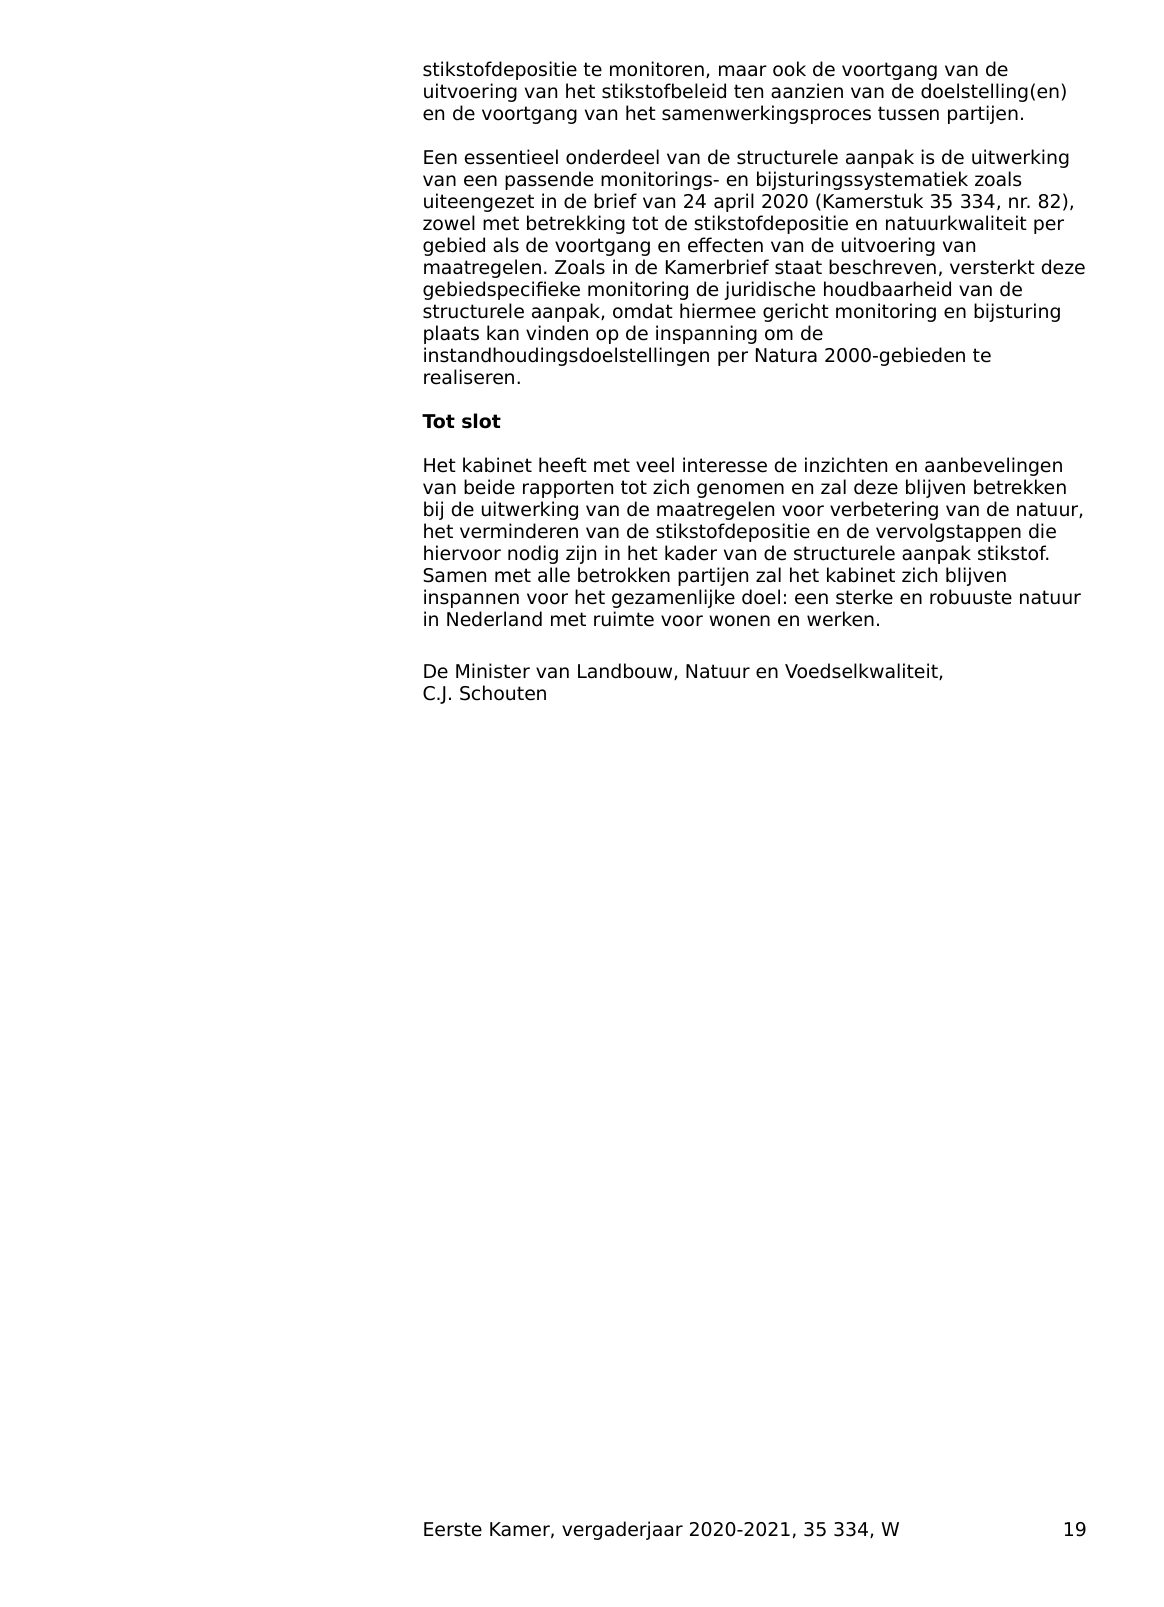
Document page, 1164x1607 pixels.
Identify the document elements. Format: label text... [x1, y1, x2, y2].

text De Minister van Landbouw, Natuur en Voedselkwaliteit, C.J. Schouten [422, 661, 1087, 705]
text stikstofdepositie te monitoren, maar ook de voortgang van de uitvoering van het stikstofbeleid ten aanzien van de doelstelling(en) en de voortgang van het samenwerkingsproces tussen partijen. [422, 59, 1087, 125]
text Het kabinet heeft met veel interesse de inzichten en aanbevelingen van beide rapporten tot zich genomen en zal deze blijven betrekken bij de uitwerking van de maatregelen voor verbetering van de natuur, het verminderen van de stikstofdepositie en de vervolgstappen die hiervoor nodig zijn in het kader van de structurele aanpak stikstof. Samen met alle betrokken partijen zal het kabinet zich blijven inspannen voor het gezamenlijke doel: een sterke en robuuste natuur in Nederland met ruimte voor wonen en werken. [422, 455, 1087, 631]
subtitle Tot slot [422, 411, 1087, 433]
text Een essentieel onderdeel van de structurele aanpak is de uitwerking van een passende monitorings- en bijsturingssystematiek zoals uiteengezet in de brief van 24 april 2020 (Kamerstuk 35 334, nr. 82), zowel met betrekking tot de stikstofdepositie en natuurkwaliteit per gebied als de voortgang en effecten van de uitvoering van maatregelen. Zoals in de Kamerbrief staat beschreven, versterkt deze gebiedspecifieke monitoring de juridische houdbaarheid van de structurele aanpak, omdat hiermee gericht monitoring en bijsturing plaats kan vinden op de inspanning om de instandhoudingsdoelstellingen per Natura 2000-gebieden te realiseren. [422, 147, 1087, 389]
